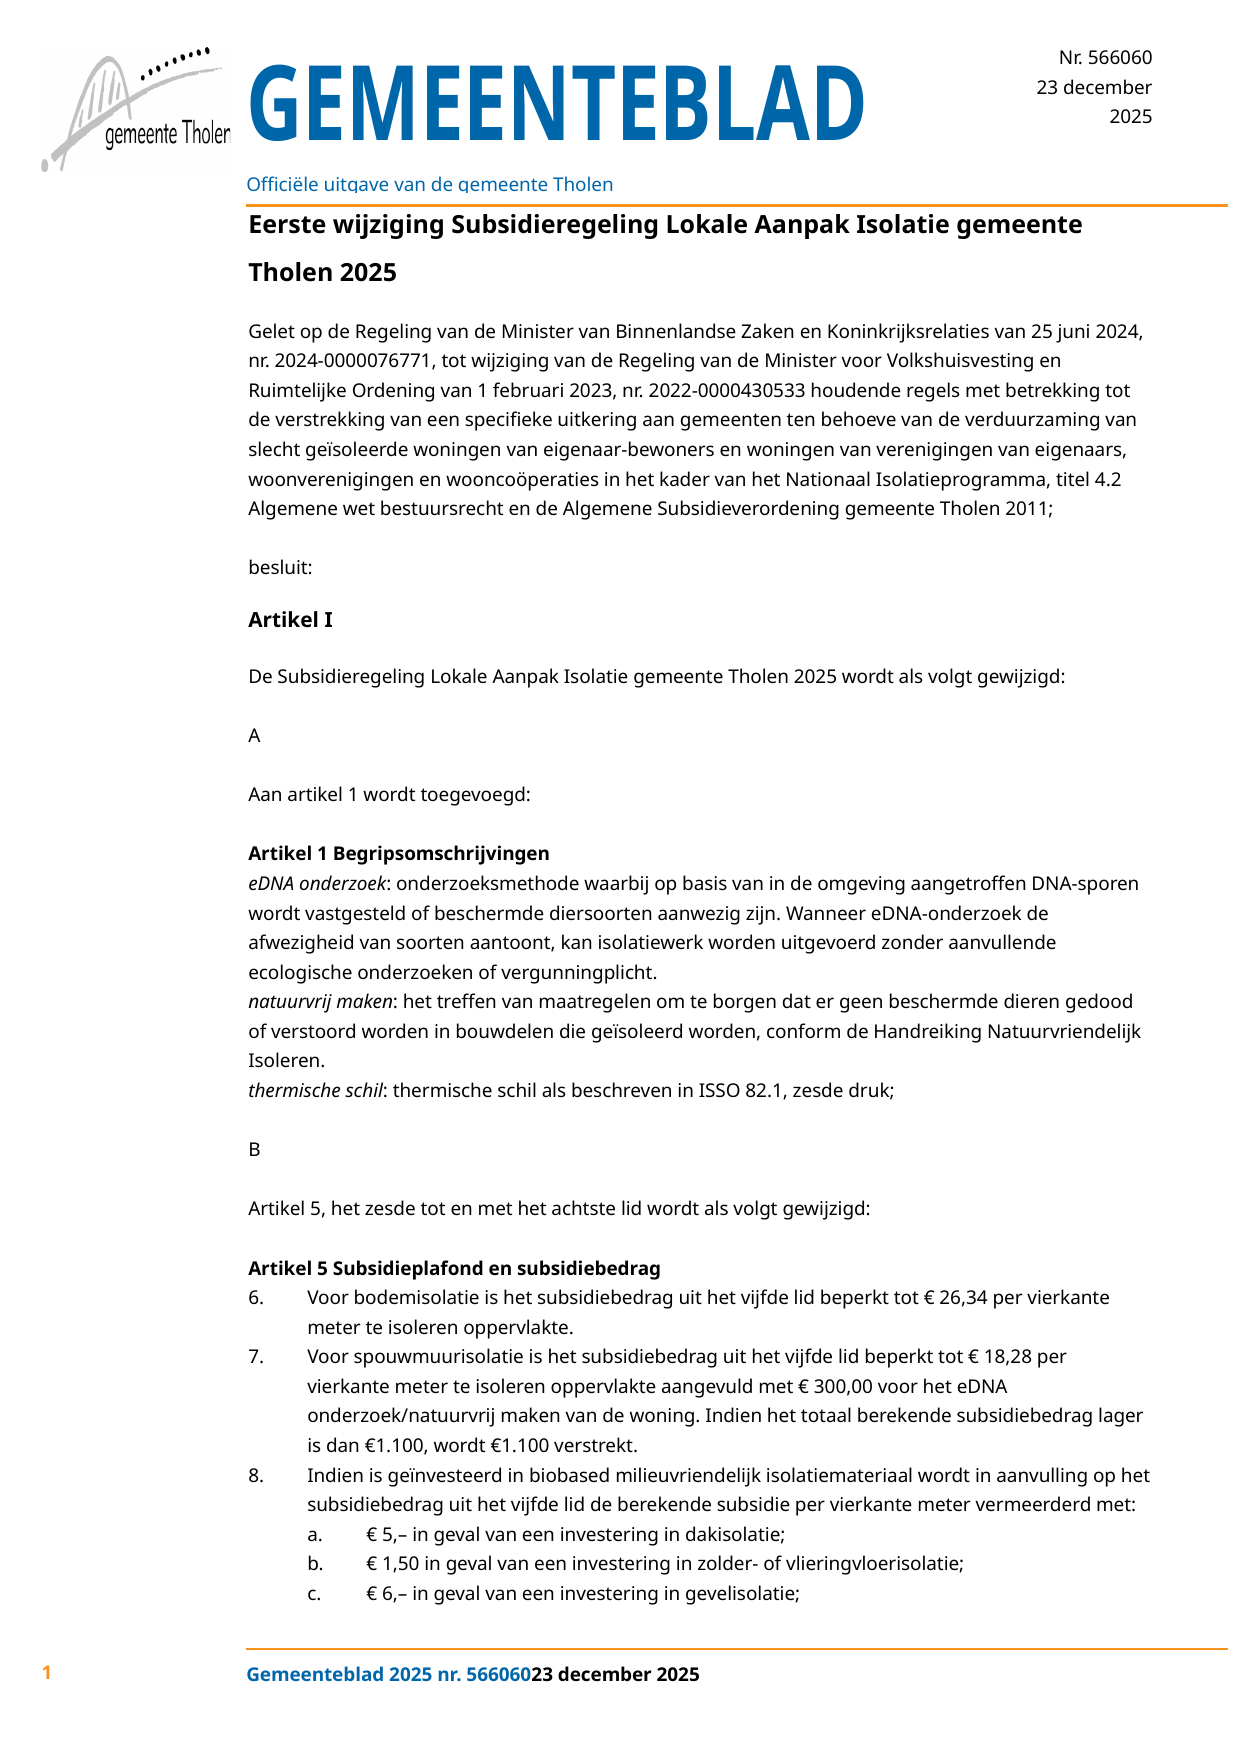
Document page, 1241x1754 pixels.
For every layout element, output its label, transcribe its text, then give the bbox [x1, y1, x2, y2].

text Artikel I [248, 605, 1152, 633]
text natuurvrij maken: het treffen van maatregelen om te borgen dat er geen beschermde dieren gedood of verstoord worden in bouwdelen die geïsoleerd worden, conform de Handreiking Natuurvriendelijk Isoleren. [248, 988, 1152, 1073]
text Artikel 5, het zesde tot en met het achtste lid wordt als volgt gewijzigd: [248, 1196, 1152, 1221]
text besluit: [248, 554, 1152, 580]
list € 6,– in geval van een investering in gevelisolatie; [307, 1580, 1152, 1606]
text Gelet op de Regeling van de Minister van Binnenlandse Zaken en Koninkrijksrelaties van 25 juni 2024, nr. 2024-0000076771, tot wijziging van de Regeling van de Minister voor Volkshuisvesting en Ruimtelijke Ordening van 1 februari 2023, nr. 2022-0000430533 houdende regels met betrekking tot de verstrekking van een specifieke uitkering aan gemeenten ten behoeve van de verduurzaming van slecht geïsoleerde woningen van eigenaar-bewoners en woningen van verenigingen van eigenaars, woonverenigingen en wooncoöperaties in het kader van het Nationaal Isolatieprogramma, titel 4.2 Algemene wet bestuursrecht en de Algemene Subsidieverordening gemeente Tholen 2011; [248, 318, 1152, 521]
list Voor bodemisolatie is het subsidiebedrag uit het vijfde lid beperkt tot € 26,34 per vierkante meter te isoleren oppervlakte. [248, 1284, 1152, 1339]
list Voor spouwmuurisolatie is het subsidiebedrag uit het vijfde lid beperkt tot € 18,28 per vierkante meter te isoleren oppervlakte aangevuld met € 300,00 voor het eDNA onderzoek/natuurvrij maken van de woning. Indien het totaal berekende subsidiebedrag lager is dan €1.100, wordt €1.100 verstrekt. [248, 1343, 1152, 1458]
text B [248, 1136, 1152, 1162]
text Artikel 1 Begripsomschrijvingen [248, 841, 1152, 866]
picture [41, 47, 231, 172]
text thermische schil: thermische schil als beschreven in ISSO 82.1, zesde druk; [248, 1077, 1152, 1103]
text Eerste wijziging Subsidieregeling Lokale Aanpak Isolatie gemeente Tholen 2025 [248, 207, 1152, 288]
list € 1,50 in geval van een investering in zolder- of vlieringvloerisolatie; [307, 1551, 1152, 1576]
text Aan artikel 1 wordt toegevoegd: [248, 781, 1152, 807]
list Indien is geïnvesteerd in biobased milieuvriendelijk isolatiemateriaal wordt in aanvulling op het subsidiebedrag uit het vijfde lid de berekende subsidie per vierkante meter vermeerderd met: [248, 1462, 1152, 1517]
text De Subsidieregeling Lokale Aanpak Isolatie gemeente Tholen 2025 wordt als volgt gewijzigd: [248, 663, 1152, 689]
text A [248, 722, 1152, 748]
text eDNA onderzoek: onderzoeksmethode waarbij op basis van in de omgeving aangetroffen DNA-sporen wordt vastgesteld of beschermde diersoorten aanwezig zijn. Wanneer eDNA-onderzoek de afwezigheid van soorten aantoont, kan isolatiewerk worden uitgevoerd zonder aanvullende ecologische onderzoeken of vergunningplicht. [248, 870, 1152, 984]
list € 5,– in geval van een investering in dakisolatie; [307, 1521, 1152, 1547]
text Artikel 5 Subsidieplafond en subsidiebedrag [248, 1255, 1152, 1280]
